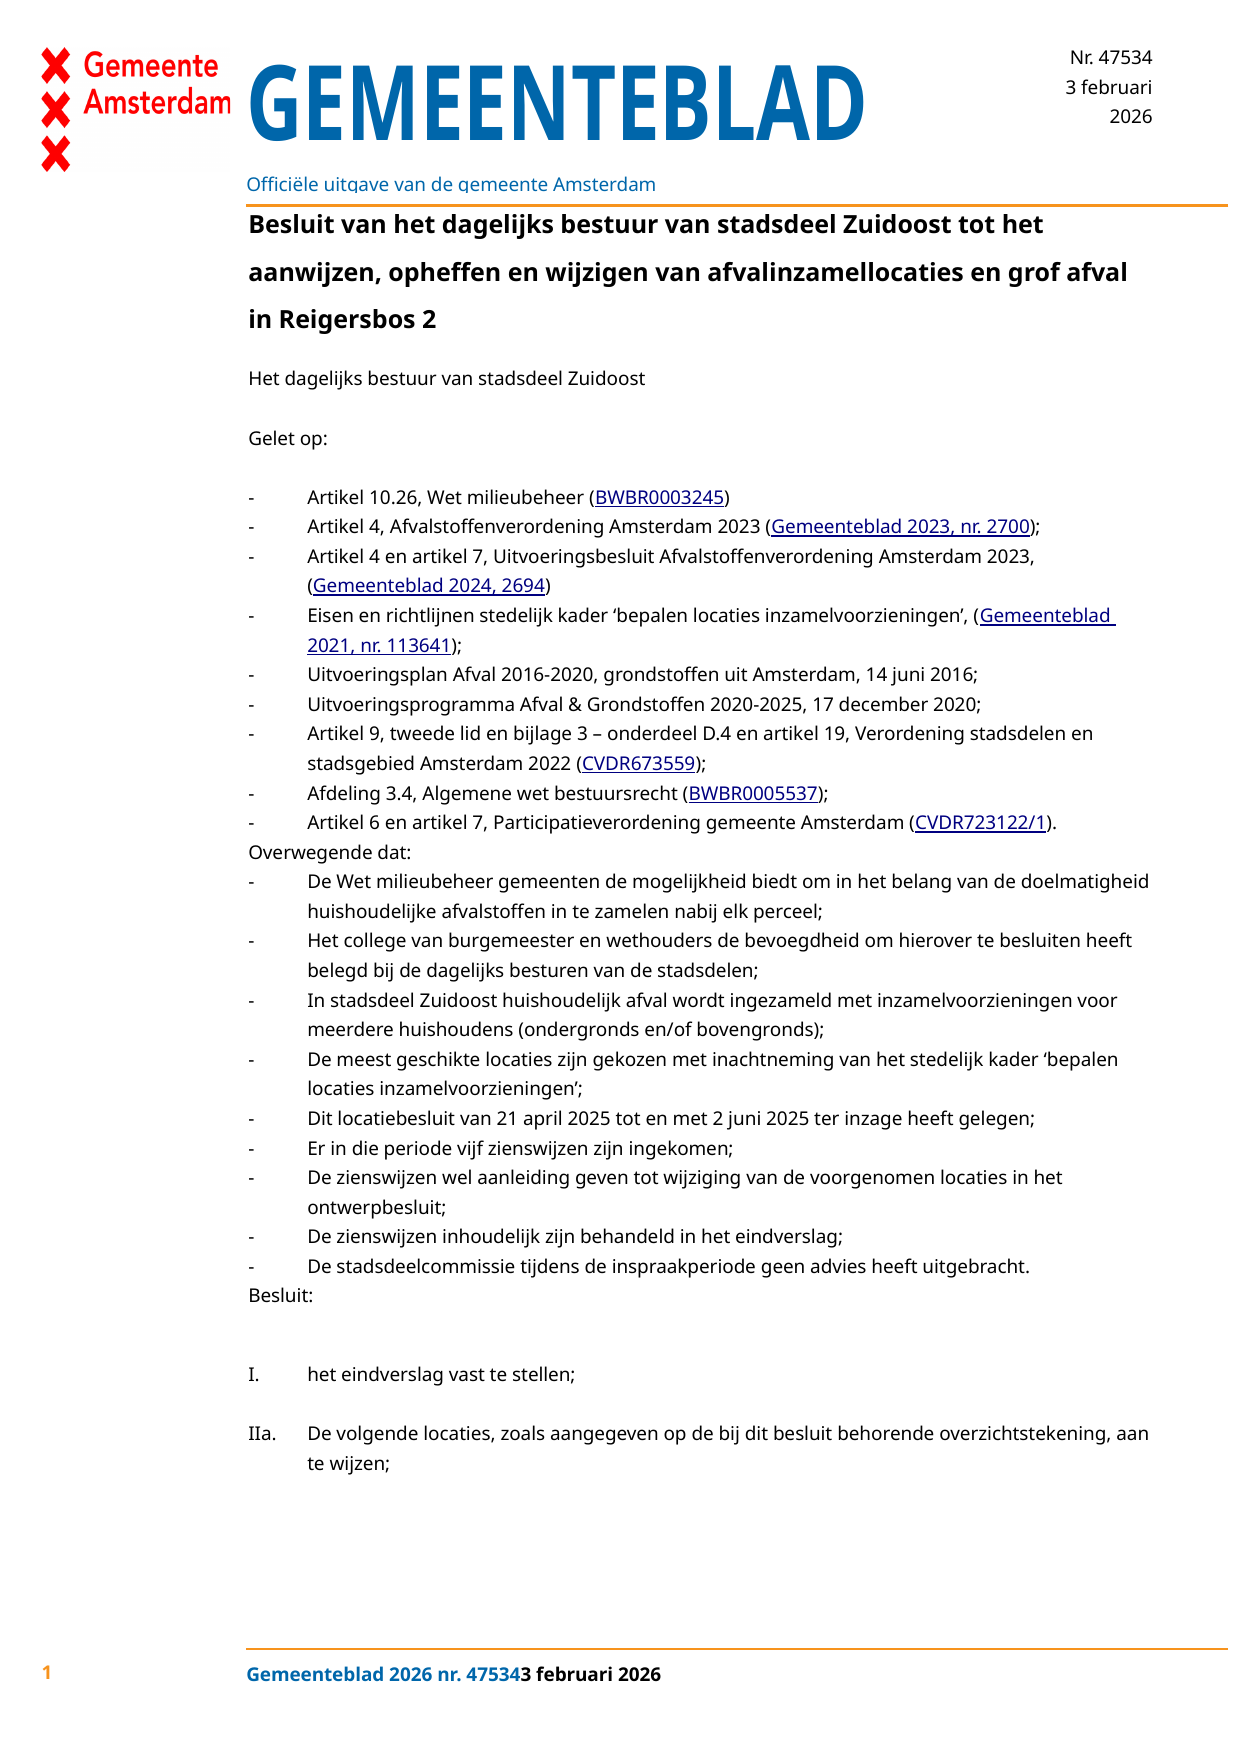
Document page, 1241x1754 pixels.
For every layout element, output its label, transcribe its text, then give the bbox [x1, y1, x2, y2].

list De zienswijzen inhoudelijk zijn behandeld in het eindverslag; [248, 1223, 1152, 1249]
list Dit locatiebesluit van 21 april 2025 tot en met 2 juni 2025 ter inzage heeft gelegen; [248, 1105, 1152, 1131]
list De zienswijzen wel aanleiding geven tot wijziging van de voorgenomen locaties in het ontwerpbesluit; [248, 1164, 1152, 1219]
list Uitvoeringsplan Afval 2016-2020, grondstoffen uit Amsterdam, 14 juni 2016; [248, 661, 1152, 687]
text Overwegende dat: [248, 839, 1152, 864]
list Afdeling 3.4, Algemene wet bestuursrecht (BWBR0005537); [248, 780, 1152, 805]
picture [41, 47, 231, 172]
list het eindverslag vast te stellen; [248, 1361, 1152, 1387]
list De meest geschikte locaties zijn gekozen met inachtneming van het stedelijk kader ‘bepalen locaties inzamelvoorzieningen’; [248, 1046, 1152, 1101]
list Eisen en richtlijnen stedelijk kader ‘bepalen locaties inzamelvoorzieningen’, (Gemeenteblad 2021, nr. 113641); [248, 602, 1152, 657]
list De volgende locaties, zoals aangegeven op de bij dit besluit behorende overzichtstekening, aan te wijzen; [248, 1421, 1152, 1476]
list In stadsdeel Zuidoost huishoudelijk afval wordt ingezameld met inzamelvoorzieningen voor meerdere huishoudens (ondergronds en/of bovengronds); [248, 987, 1152, 1042]
list Artikel 9, tweede lid en bijlage 3 – onderdeel D.4 en artikel 19, Verordening stadsdelen en stadsgebied Amsterdam 2022 (CVDR673559); [248, 721, 1152, 776]
list Artikel 6 en artikel 7, Participatieverordening gemeente Amsterdam (CVDR723122/1). [248, 809, 1152, 835]
text Besluit: [248, 1283, 1152, 1308]
text Gelet op: [248, 425, 1152, 450]
list Artikel 4, Afvalstoffenverordening Amsterdam 2023 (Gemeenteblad 2023, nr. 2700); [248, 513, 1152, 539]
list Uitvoeringsprogramma Afval & Grondstoffen 2020-2025, 17 december 2020; [248, 691, 1152, 717]
list Artikel 10.26, Wet milieubeheer (BWBR0003245) [248, 484, 1152, 509]
list De stadsdeelcommissie tijdens de inspraakperiode geen advies heeft uitgebracht. [248, 1253, 1152, 1279]
text Besluit van het dagelijks bestuur van stadsdeel Zuidoost tot het aanwijzen, opheffen en wijzigen van afvalinzamellocaties en grof afval in Reigersbos 2 [248, 207, 1152, 336]
list De Wet milieubeheer gemeenten de mogelijkheid biedt om in het belang van de doelmatigheid huishoudelijke afvalstoffen in te zamelen nabij elk perceel; [248, 868, 1152, 924]
list Artikel 4 en artikel 7, Uitvoeringsbesluit Afvalstoffenverordening Amsterdam 2023, (Gemeenteblad 2024, 2694) [248, 543, 1152, 598]
text Het dagelijks bestuur van stadsdeel Zuidoost [248, 366, 1152, 391]
list Er in die periode vijf zienswijzen zijn ingekomen; [248, 1135, 1152, 1160]
list Het college van burgemeester en wethouders de bevoegdheid om hierover te besluiten heeft belegd bij de dagelijks besturen van de stadsdelen; [248, 928, 1152, 983]
